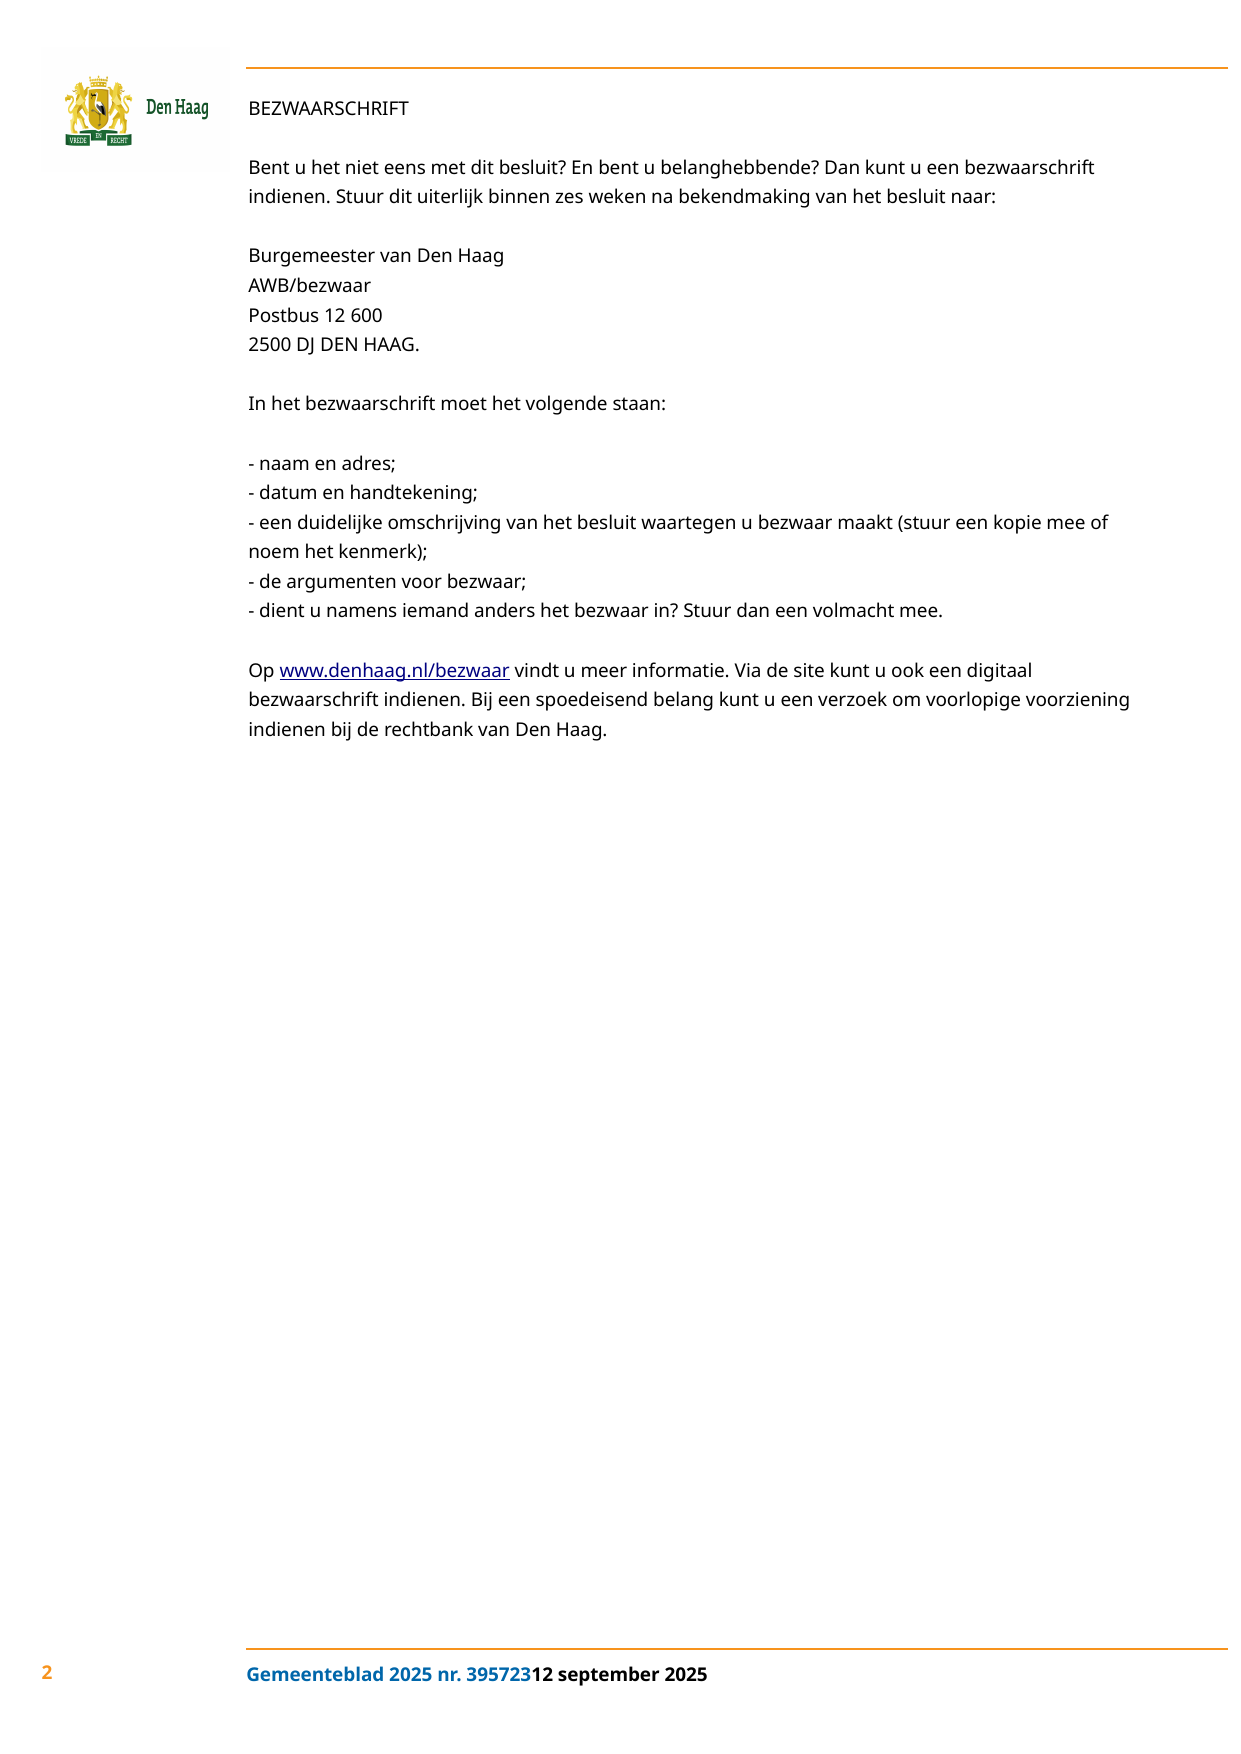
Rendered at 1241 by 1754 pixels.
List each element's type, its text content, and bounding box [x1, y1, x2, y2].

text - datum en handtekening; [248, 479, 1152, 505]
text - naam en adres; [248, 450, 1152, 476]
text - een duidelijke omschrijving van het besluit waartegen u bezwaar maakt (stuur een kopie mee of noem het kenmerk); [248, 509, 1152, 564]
text In het bezwaarschrift moet het volgende staan: [248, 391, 1152, 416]
text - dient u namens iemand anders het bezwaar in? Stuur dan een volmacht mee. [248, 598, 1152, 623]
text - de argumenten voor bezwaar; [248, 568, 1152, 594]
text BEZWAARSCHRIFT [248, 95, 1152, 121]
text Bent u het niet eens met dit besluit? En bent u belanghebbende? Dan kunt u een bezwaarschrift indienen. Stuur dit uiterlijk binnen zes weken na bekendmaking van het besluit naar: [248, 154, 1152, 209]
text AWB/bezwaar [248, 272, 1152, 298]
text Postbus 12 600 [248, 302, 1152, 328]
text Burgemeester van Den Haag [248, 243, 1152, 268]
text 2500 DJ DEN HAAG. [248, 331, 1152, 357]
picture [41, 47, 231, 172]
text Op www.denhaag.nl/bezwaar vindt u meer informatie. Via de site kunt u ook een digitaal bezwaarschrift indienen. Bij een spoedeisend belang kunt u een verzoek om voorlopige voorziening indienen bij de rechtbank van Den Haag. [248, 657, 1152, 742]
